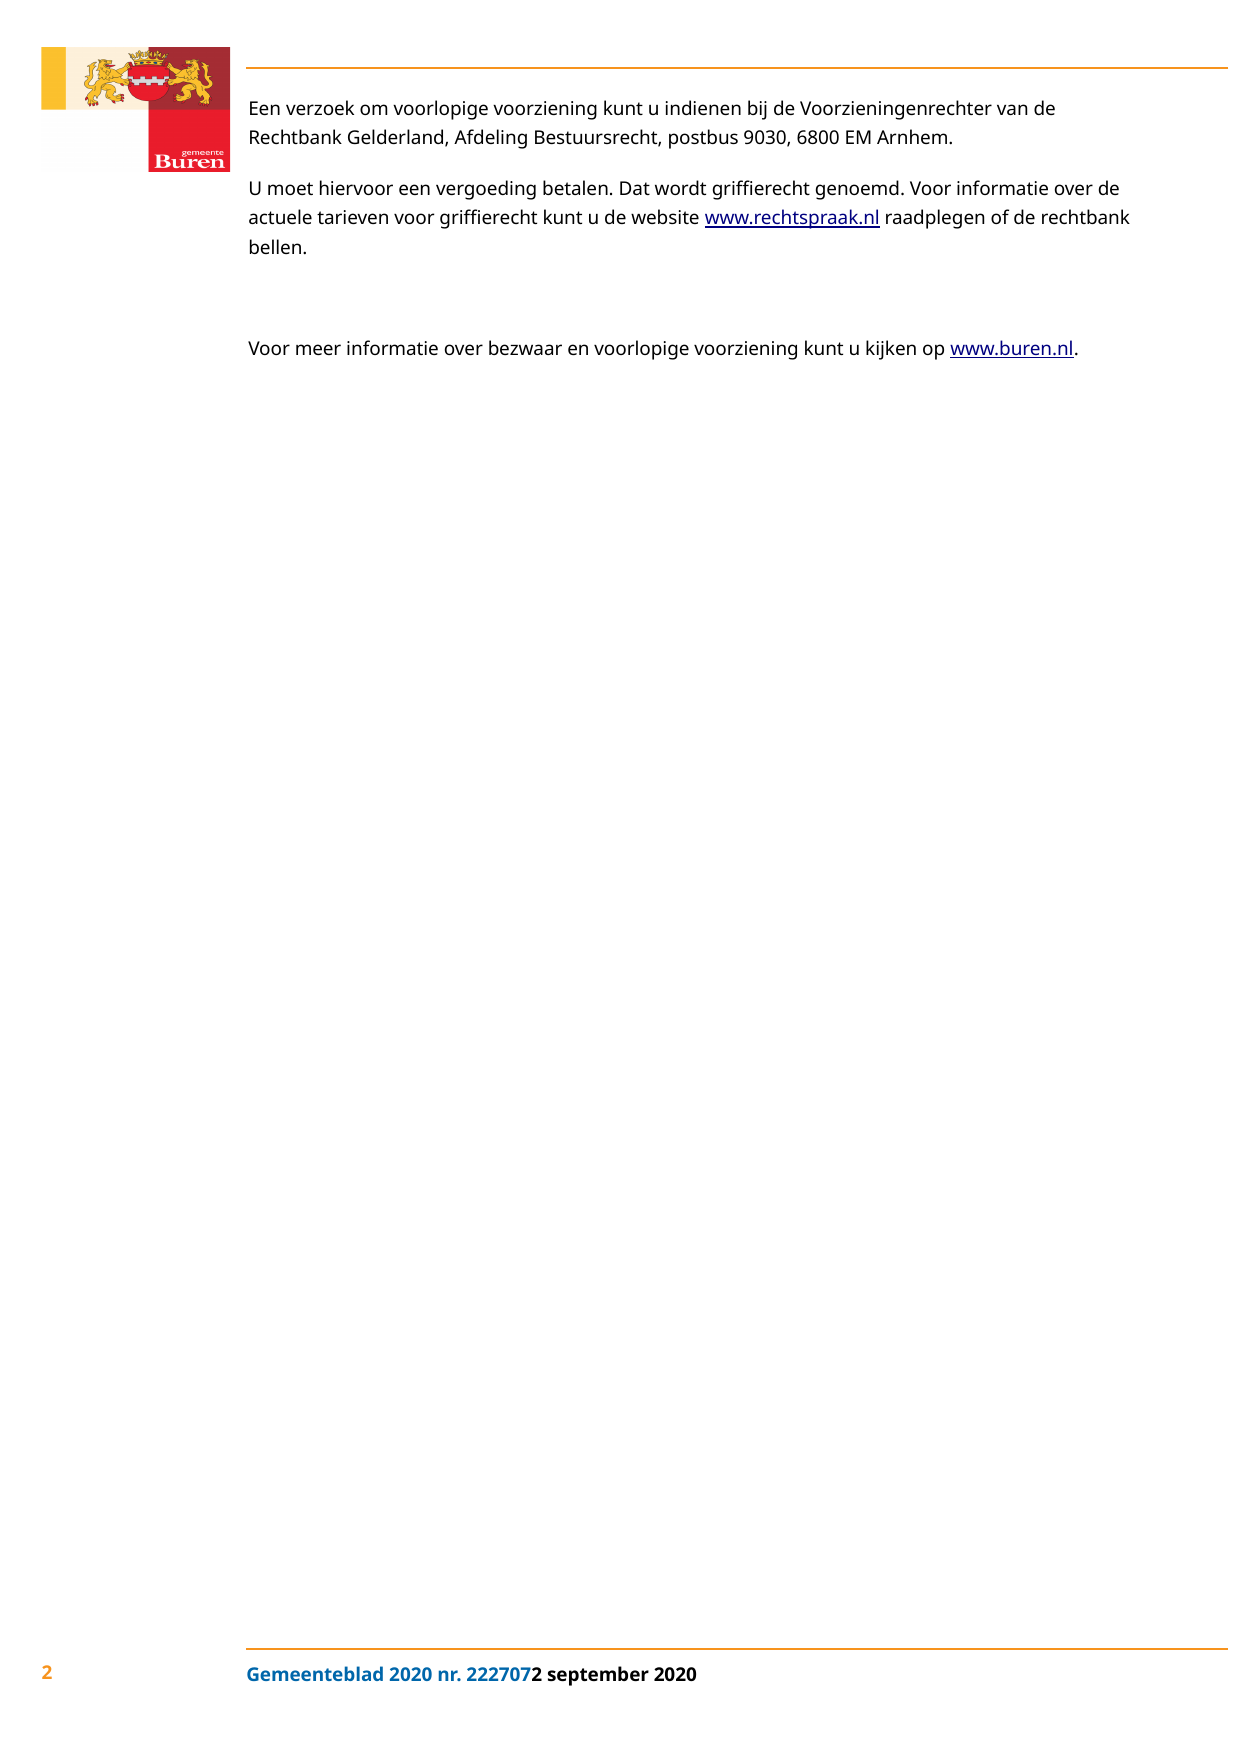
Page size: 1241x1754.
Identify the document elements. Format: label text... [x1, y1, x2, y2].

text U moet hiervoor een vergoeding betalen. Dat wordt griffierecht genoemd. Voor informatie over de actuele tarieven voor griffierecht kunt u de website www.rechtspraak.nl raadplegen of de rechtbank bellen. [248, 175, 1152, 260]
text Een verzoek om voorlopige voorziening kunt u indienen bij de Voorzieningenrechter van de Rechtbank Gelderland, Afdeling Bestuursrecht, postbus 9030, 6800 EM Arnhem. [248, 95, 1152, 150]
picture [41, 47, 231, 172]
text Voor meer informatie over bezwaar en voorlopige voorziening kunt u kijken op www.buren.nl. [248, 335, 1152, 361]
